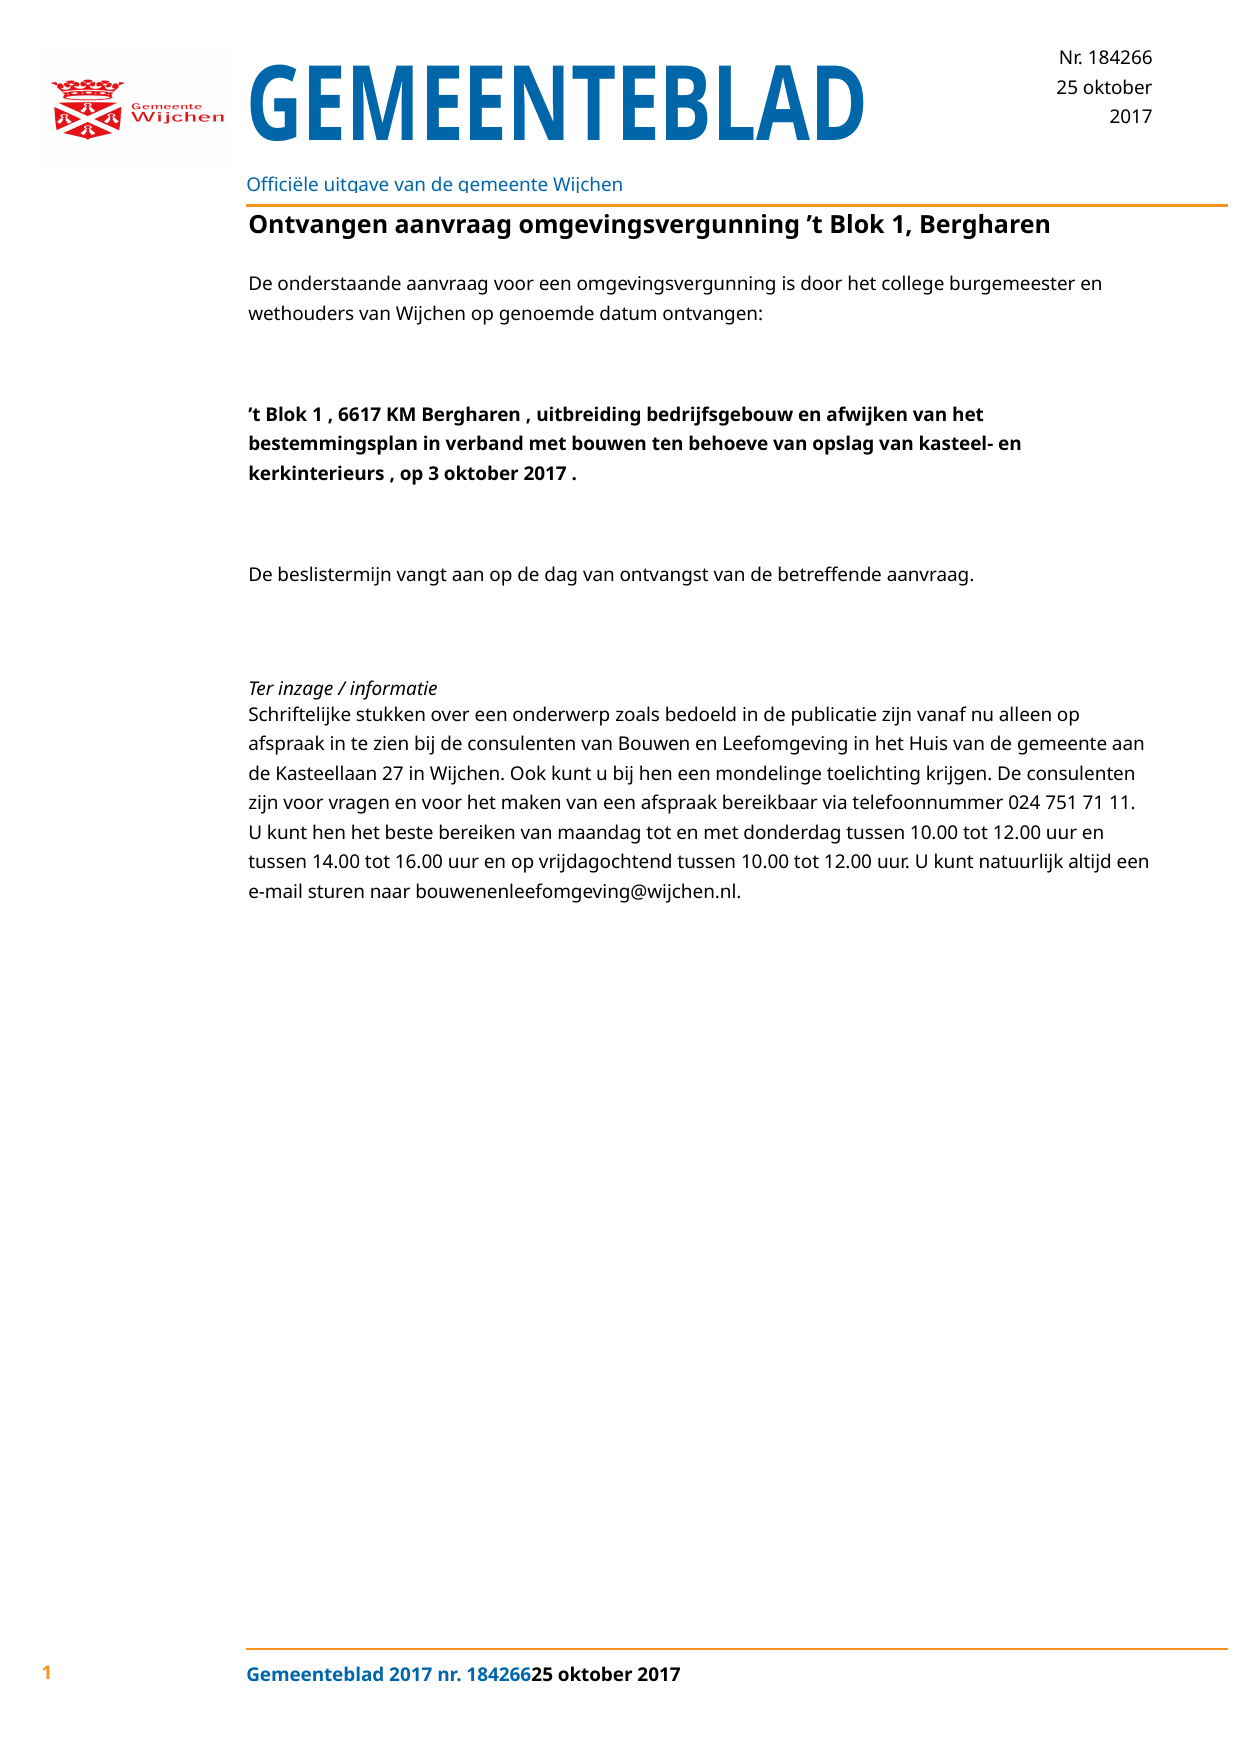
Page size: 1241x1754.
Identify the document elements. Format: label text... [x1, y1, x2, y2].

picture [41, 47, 231, 172]
text Ontvangen aanvraag omgevingsvergunning ’t Blok 1, Bergharen [248, 207, 1152, 241]
text De beslistermijn vangt aan op de dag van ontvangst van de betreffende aanvraag. [248, 561, 1152, 586]
text Ter inzage / informatie [248, 675, 1152, 701]
text De onderstaande aanvraag voor een omgevingsvergunning is door het college burgemeester en wethouders van Wijchen op genoemde datum ontvangen: [248, 270, 1152, 326]
text ’t Blok 1 , 6617 KM Bergharen , uitbreiding bedrijfsgebouw en afwijken van het bestemmingsplan in verband met bouwen ten behoeve van opslag van kasteel- en kerkinterieurs , op 3 oktober 2017 . [248, 401, 1152, 486]
text Schriftelijke stukken over een onderwerp zoals bedoeld in de publicatie zijn vanaf nu alleen op afspraak in te zien bij de consulenten van Bouwen en Leefomgeving in het Huis van de gemeente aan de Kasteellaan 27 in Wijchen. Ook kunt u bij hen een mondelinge toelichting krijgen. De consulenten zijn voor vragen en voor het maken van een afspraak bereikbaar via telefoonnummer 024 751 71 11. U kunt hen het beste bereiken van maandag tot en met donderdag tussen 10.00 tot 12.00 uur en tussen 14.00 tot 16.00 uur en op vrijdagochtend tussen 10.00 tot 12.00 uur. U kunt natuurlijk altijd een e-mail sturen naar bouwenenleefomgeving@wijchen.nl. [248, 701, 1152, 904]
